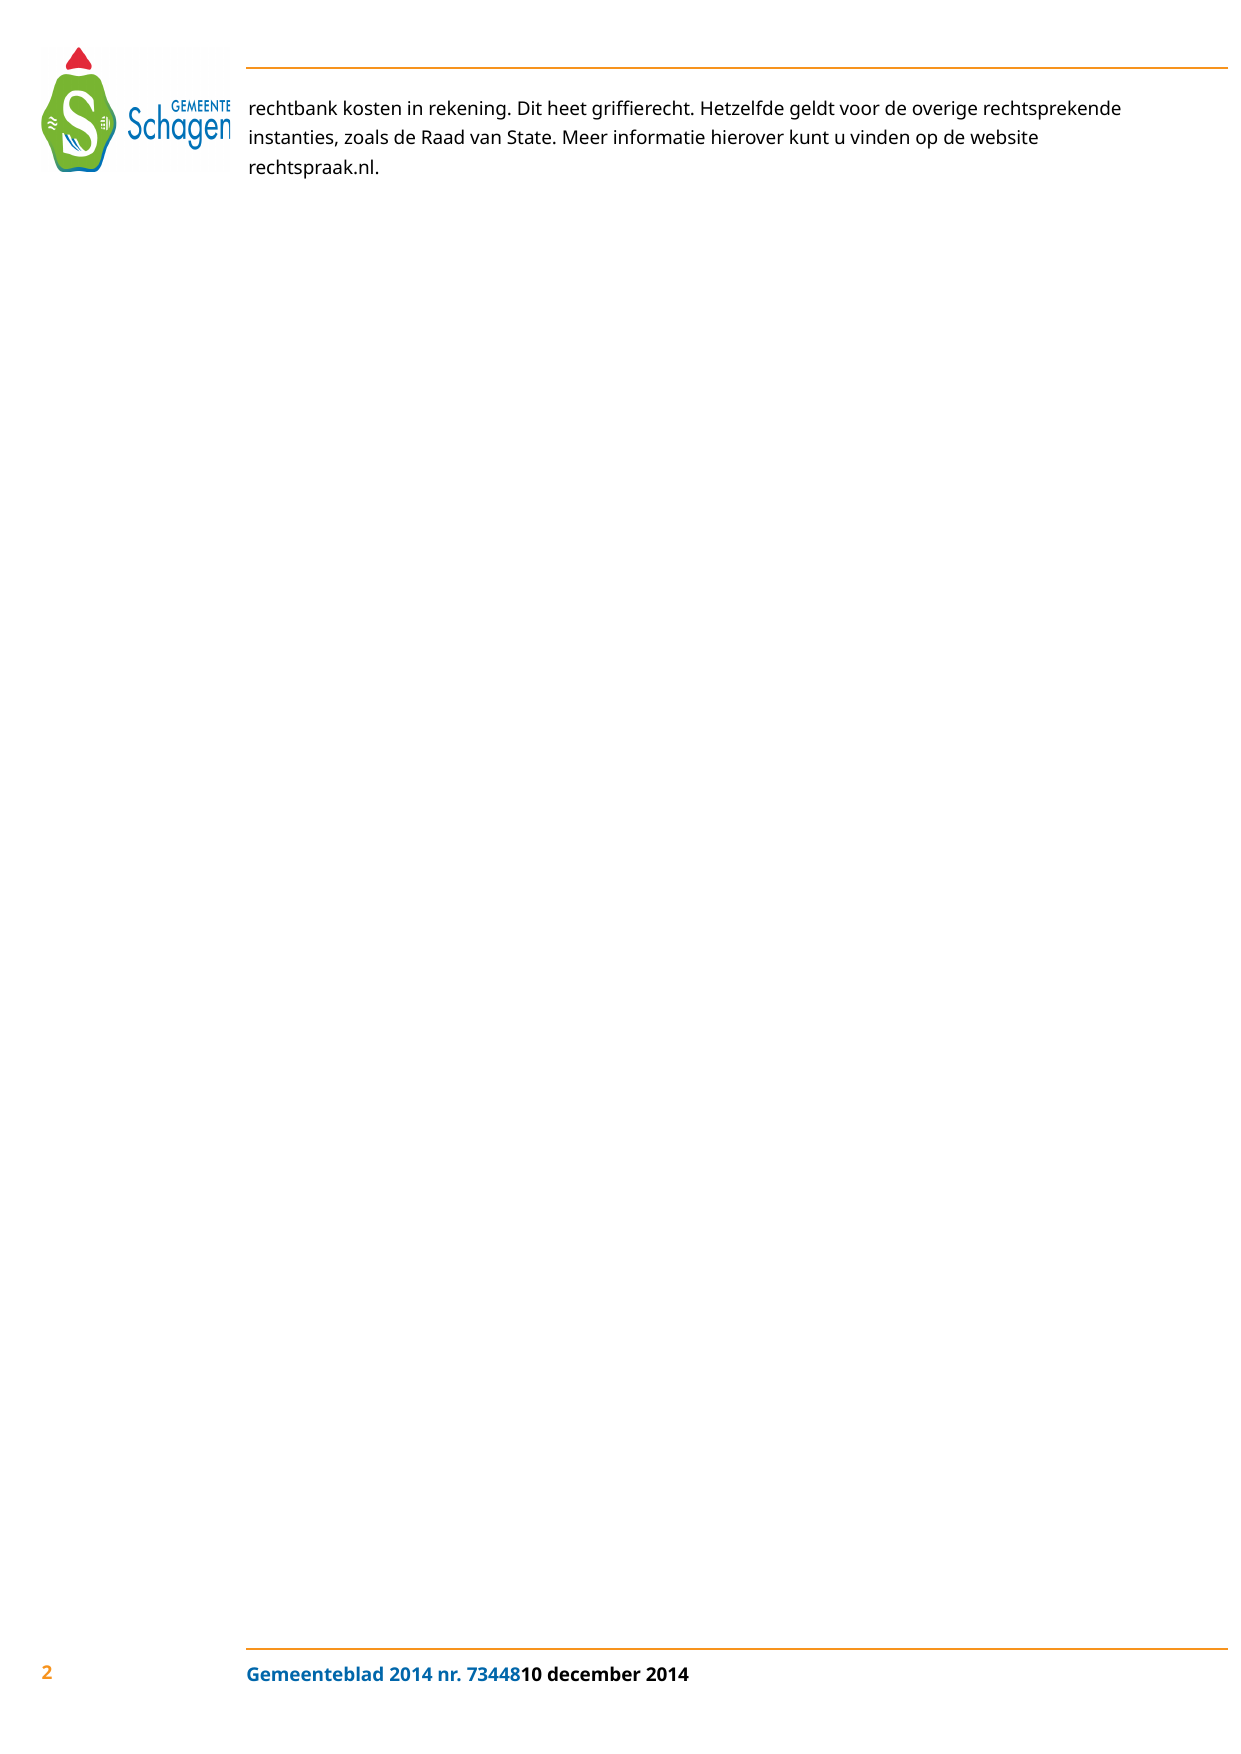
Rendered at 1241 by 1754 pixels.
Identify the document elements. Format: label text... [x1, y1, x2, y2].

picture [41, 47, 231, 172]
text rechtbank kosten in rekening. Dit heet griffierecht. Hetzelfde geldt voor de overige rechtsprekende instanties, zoals de Raad van State. Meer informatie hierover kunt u vinden op de website rechtspraak.nl. [248, 95, 1152, 180]
